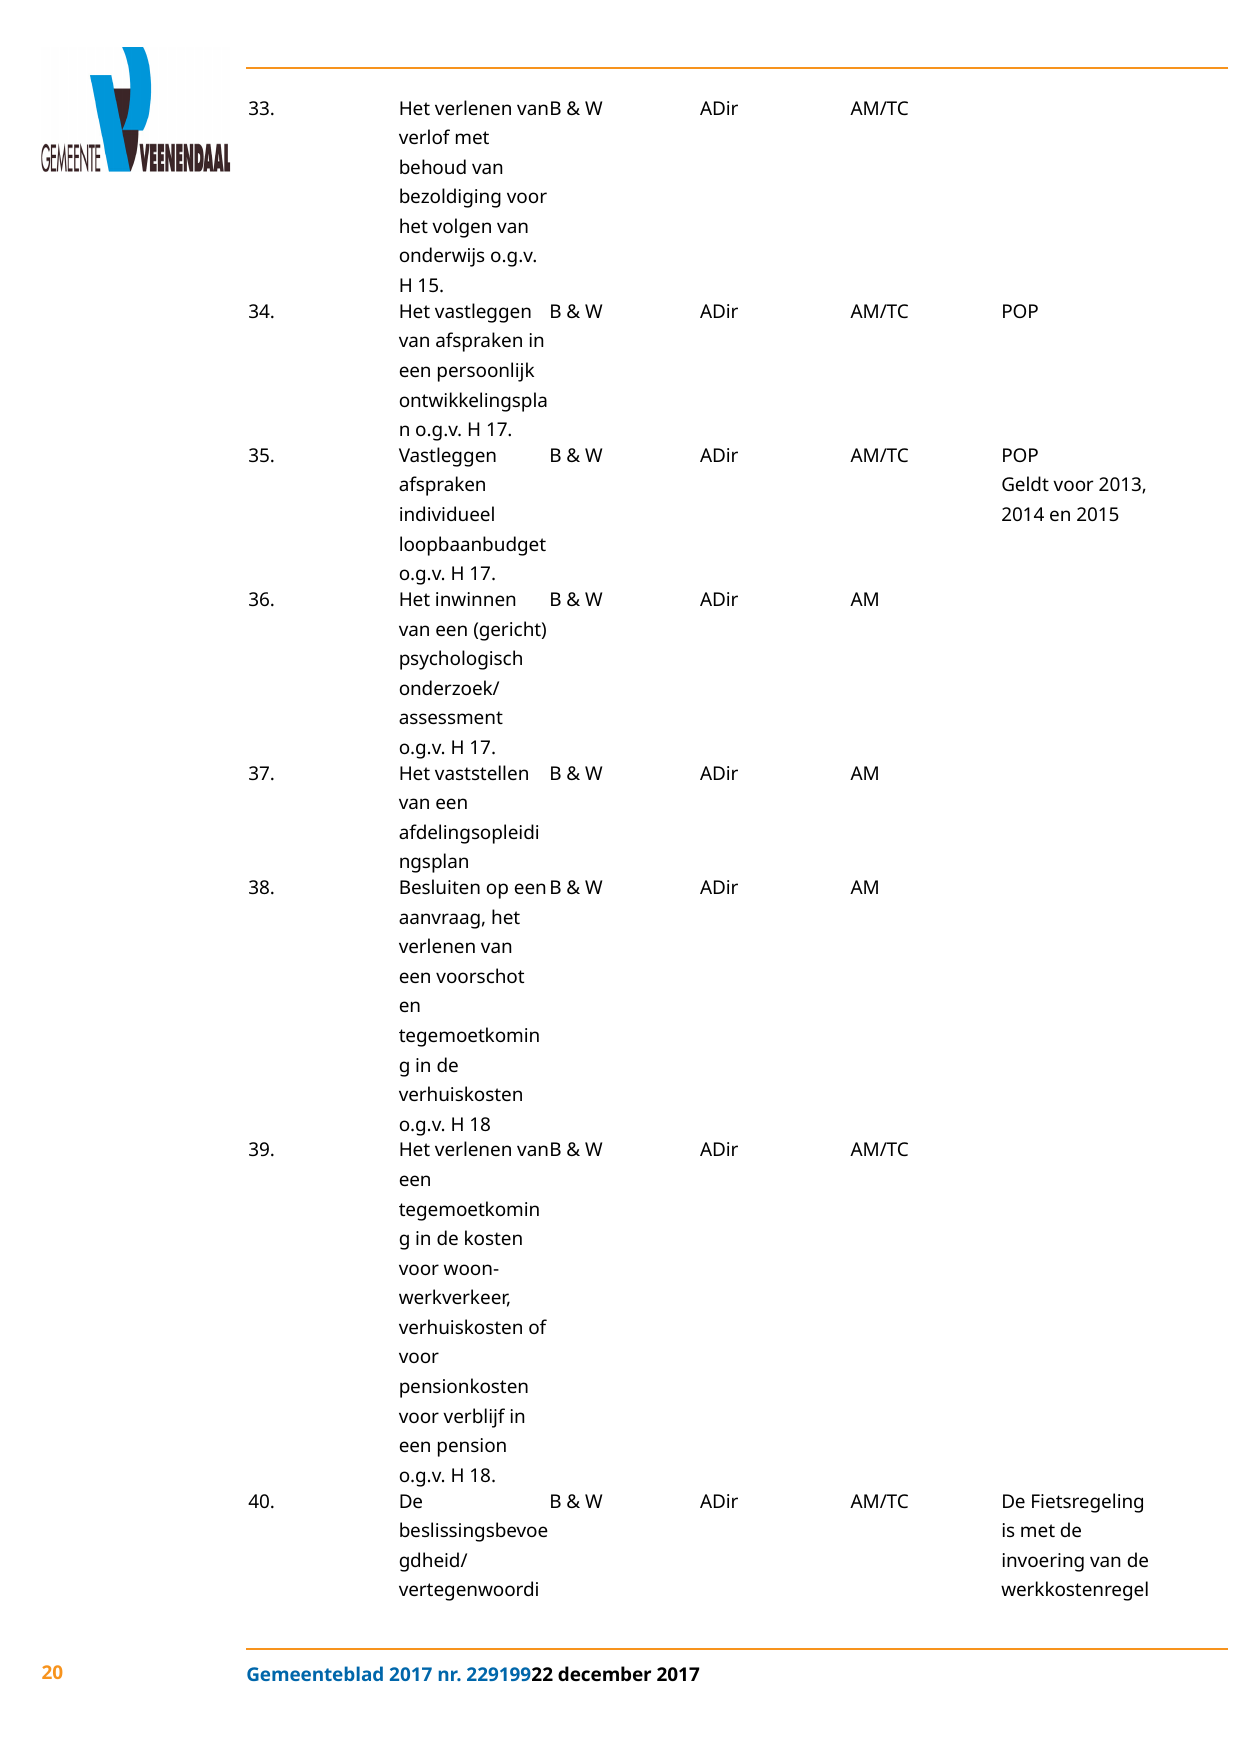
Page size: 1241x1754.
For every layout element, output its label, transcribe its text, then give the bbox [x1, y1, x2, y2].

picture [123, 47, 231, 172]
table_cell Het verlenen van verlof met behoud van bezoldiging voor het volgen van onderwijs o.g.v. H 15. [399, 95, 549, 298]
table_cell B & W [549, 95, 700, 298]
table_cell POP [1001, 298, 1152, 442]
table_cell AM/TC [850, 298, 1001, 442]
table_cell [248, 95, 398, 298]
table_cell POP Geldt voor 2013, 2014 en 2015 [1001, 442, 1152, 586]
table_cell [1001, 586, 1152, 760]
table_cell B & W [549, 442, 700, 586]
table_cell [248, 586, 398, 760]
table_cell [248, 874, 398, 1137]
table_cell AM/TC [850, 442, 1001, 586]
table_cell ADir [700, 874, 850, 1137]
table_cell [1001, 95, 1152, 298]
table_cell [248, 298, 398, 442]
table_cell Het vastleggen van afspraken in een persoonlijk ontwikkelingsplan o.g.v. H 17. [399, 298, 549, 442]
table_cell [248, 1137, 398, 1488]
table_cell ADir [700, 298, 850, 442]
table_cell B & W [549, 586, 700, 760]
table_cell ADir [700, 1137, 850, 1488]
table_cell ADir [700, 760, 850, 874]
table_cell AM [850, 760, 1001, 874]
table_cell AM [850, 874, 1001, 1137]
table_cell ADir [700, 586, 850, 760]
table_cell AM/TC [850, 95, 1001, 298]
table_cell B & W [549, 760, 700, 874]
table_cell B & W [549, 1137, 700, 1488]
table_cell B & W [549, 1488, 700, 1602]
table_cell [248, 1488, 398, 1602]
picture [41, 47, 130, 172]
table_cell AM [850, 586, 1001, 760]
table_cell ADir [700, 95, 850, 298]
table_cell ADir [700, 1488, 850, 1602]
table_cell B & W [549, 874, 700, 1137]
table_cell De beslissingsbevoegdheid/ vertegenwoordi [399, 1488, 549, 1602]
table_cell Het verlenen van een tegemoetkoming in de kosten voor woon-werkverkeer, verhuiskosten of voor pensionkosten voor verblijf in een pension o.g.v. H 18. [399, 1137, 549, 1488]
table_cell [248, 442, 398, 586]
table_cell [1001, 760, 1152, 874]
table_cell AM/TC [850, 1137, 1001, 1488]
table_cell [1001, 874, 1152, 1137]
table_cell Vastleggen afspraken individueel loopbaanbudget o.g.v. H 17. [399, 442, 549, 586]
table_cell B & W [549, 298, 700, 442]
table_cell [248, 760, 398, 874]
table_cell Het inwinnen van een (gericht) psychologisch onderzoek/ assessment o.g.v. H 17. [399, 586, 549, 760]
table_cell Besluiten op een aanvraag, het verlenen van een voorschot en tegemoetkoming in de verhuiskosten o.g.v. H 18 [399, 874, 549, 1137]
table_cell AM/TC [850, 1488, 1001, 1602]
table_cell ADir [700, 442, 850, 586]
table_cell Het vaststellen van een afdelingsopleidingsplan [399, 760, 549, 874]
table_cell De Fietsregeling is met de invoering van de werkkostenregel [1001, 1488, 1152, 1602]
table_cell [1001, 1137, 1152, 1488]
